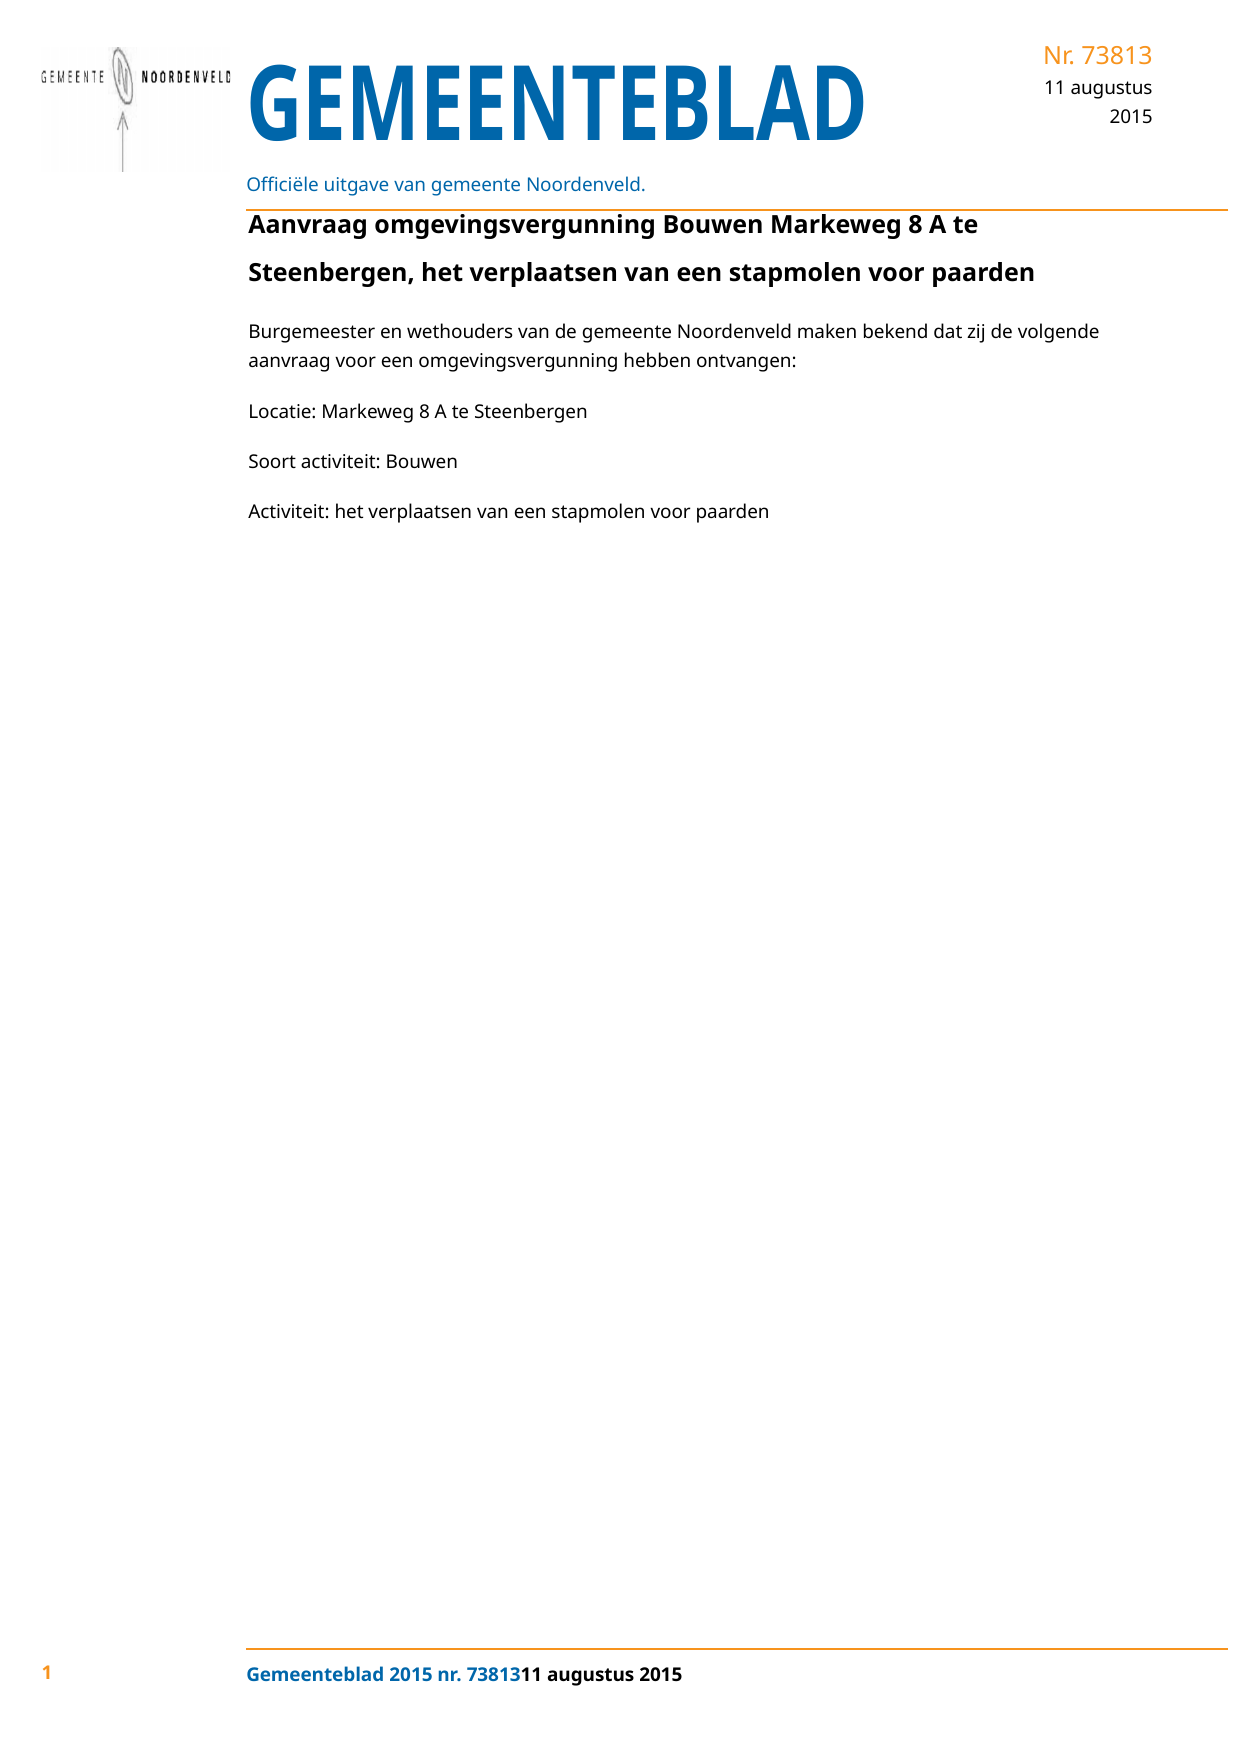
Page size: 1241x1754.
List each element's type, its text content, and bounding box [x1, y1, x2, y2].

text Locatie: Markeweg 8 A te Steenbergen [248, 398, 1152, 424]
text Burgemeester en wethouders van de gemeente Noordenveld maken bekend dat zij de volgende aanvraag voor een omgevingsvergunning hebben ontvangen: [248, 318, 1152, 373]
text Aanvraag omgevingsvergunning Bouwen Markeweg 8 A te Steenbergen, het verplaatsen van een stapmolen voor paarden [248, 211, 1152, 288]
picture [41, 47, 231, 172]
text Soort activiteit: Bouwen [248, 448, 1152, 474]
text Activiteit: het verplaatsen van een stapmolen voor paarden [248, 499, 1152, 524]
